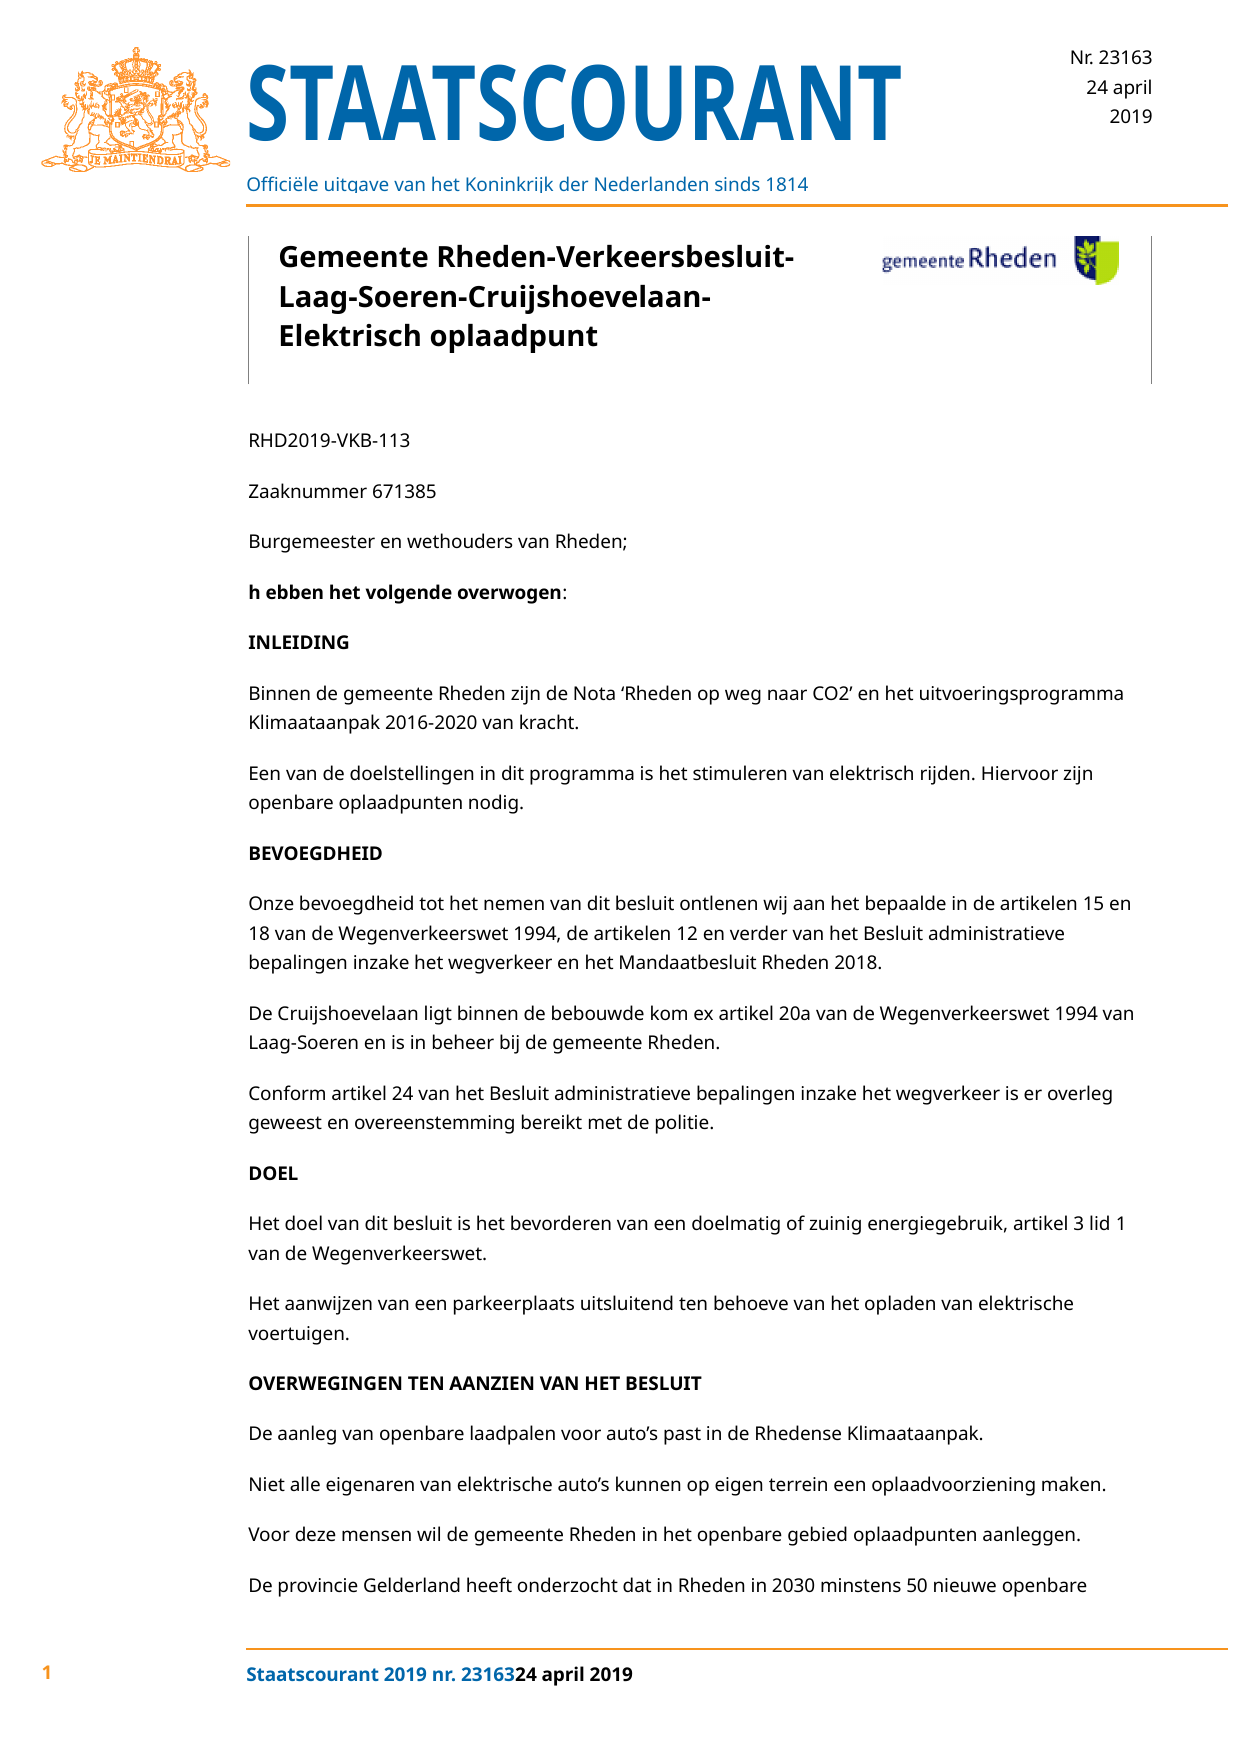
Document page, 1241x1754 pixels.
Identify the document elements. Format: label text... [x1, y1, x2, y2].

text Voor deze mensen wil de gemeente Rheden in het openbare gebied oplaadpunten aanleggen. [248, 1521, 1152, 1547]
text Binnen de gemeente Rheden zijn de Nota ‘Rheden op weg naar CO2’ en het uitvoeringsprogramma Klimaataanpak 2016-2020 van kracht. [248, 680, 1152, 735]
picture [41, 47, 231, 172]
text Niet alle eigenaren van elektrische auto’s kunnen op eigen terrein een oplaadvoorziening maken. [248, 1471, 1152, 1497]
text RHD2019-VKB-113 [248, 428, 1152, 453]
text De Cruijshoevelaan ligt binnen de bebouwde kom ex artikel 20a van de Wegenverkeerswet 1994 van Laag-Soeren en is in beheer bij de gemeente Rheden. [248, 1000, 1152, 1055]
text Een van de doelstellingen in dit programma is het stimuleren van elektrisch rijden. Hiervoor zijn openbare oplaadpunten nodig. [248, 760, 1152, 815]
text BEVOEGDHEID [248, 840, 1152, 865]
text Conform artikel 24 van het Besluit administratieve bepalingen inzake het wegverkeer is er overleg geweest en overeenstemming bereikt met de politie. [248, 1080, 1152, 1135]
text De provincie Gelderland heeft onderzocht dat in Rheden in 2030 minstens 50 nieuwe openbare [248, 1572, 1152, 1597]
picture [882, 236, 1119, 285]
text Burgemeester en wethouders van Rheden; [248, 528, 1152, 554]
text INLEIDING [248, 629, 1152, 655]
table_header Gemeente Rheden-Verkeersbesluit-Laag-Soeren-Cruijshoevelaan-Elektrisch oplaadpunt [249, 236, 850, 384]
text OVERWEGINGEN TEN AANZIEN VAN HET BESLUIT [248, 1370, 1152, 1396]
text h ebben het volgende overwogen: [248, 579, 1152, 604]
text Het doel van dit besluit is het bevorderen van een doelmatig of zuinig energiegebruik, artikel 3 lid 1 van de Wegenverkeerswet. [248, 1210, 1152, 1265]
text Het aanwijzen van een parkeerplaats uitsluitend ten behoeve van het opladen van elektrische voertuigen. [248, 1290, 1152, 1345]
text Onze bevoegdheid tot het nemen van dit besluit ontlenen wij aan het bepaalde in de artikelen 15 en 18 van de Wegenverkeerswet 1994, de artikelen 12 en verder van het Besluit administratieve bepalingen inzake het wegverkeer en het Mandaatbesluit Rheden 2018. [248, 890, 1152, 975]
table_header [850, 236, 1151, 384]
text Zaaknummer 671385 [248, 478, 1152, 504]
text DOEL [248, 1160, 1152, 1185]
text De aanleg van openbare laadpalen voor auto’s past in de Rhedense Klimaataanpak. [248, 1421, 1152, 1446]
